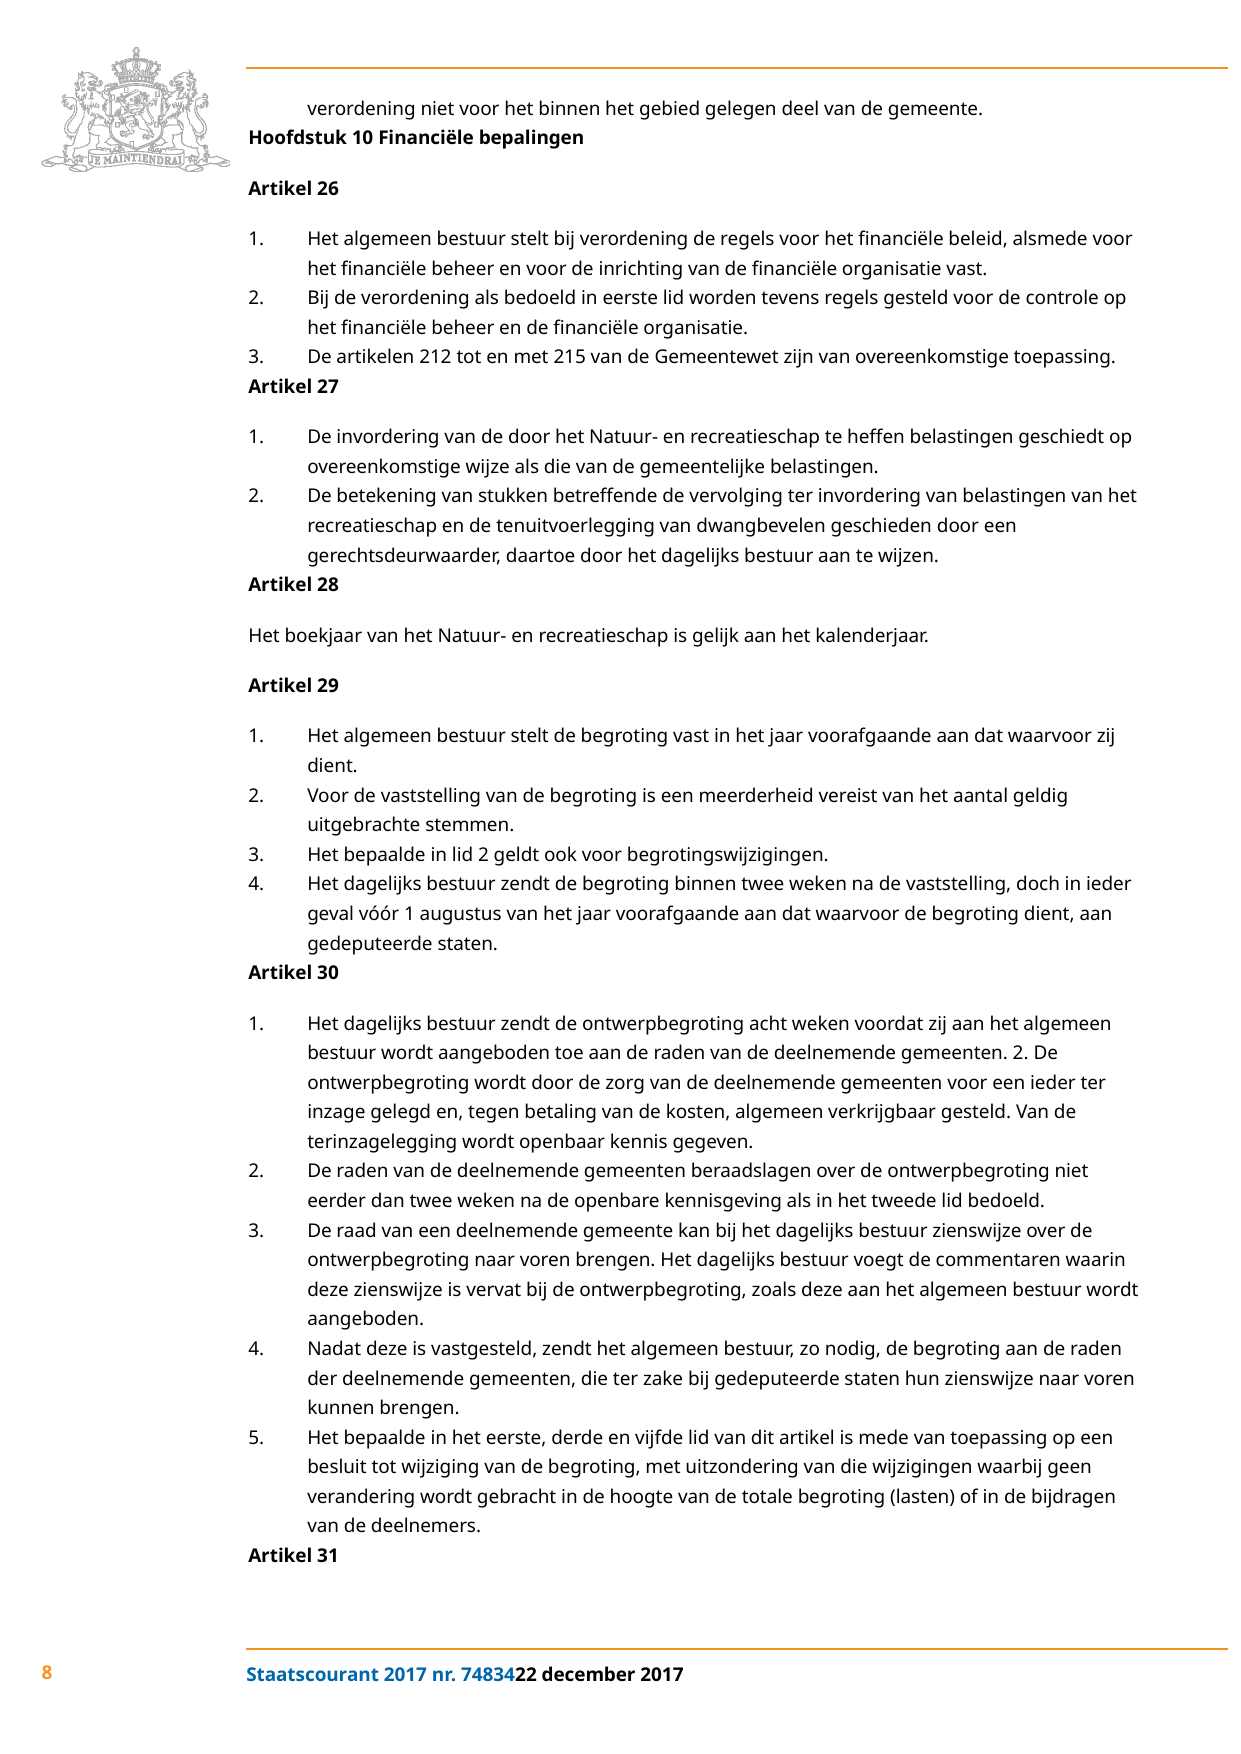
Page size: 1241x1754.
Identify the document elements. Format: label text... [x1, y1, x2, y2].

list Het bepaalde in het eerste, derde en vijfde lid van dit artikel is mede van toepassing op een besluit tot wijziging van de begroting, met uitzondering van die wijzigingen waarbij geen verandering wordt gebracht in de hoogte van de totale begroting (lasten) of in de bijdragen van de deelnemers. [248, 1424, 1152, 1538]
text Artikel 26 [248, 175, 1152, 201]
text Artikel 31 [248, 1542, 1152, 1568]
list De invordering van de door het Natuur- en recreatieschap te heffen belastingen geschiedt op overeenkomstige wijze als die van de gemeentelijke belastingen. [248, 423, 1152, 479]
text Artikel 30 [248, 959, 1152, 985]
list Het dagelijks bestuur zendt de ontwerpbegroting acht weken voordat zij aan het algemeen bestuur wordt aangeboden toe aan de raden van de deelnemende gemeenten. 2. De ontwerpbegroting wordt door de zorg van de deelnemende gemeenten voor een ieder ter inzage gelegd en, tegen betaling van de kosten, algemeen verkrijgbaar gesteld. Van de terinzagelegging wordt openbaar kennis gegeven. [248, 1010, 1152, 1154]
list De raden van de deelnemende gemeenten beraadslagen over de ontwerpbegroting niet eerder dan twee weken na de openbare kennisgeving als in het tweede lid bedoeld. [248, 1158, 1152, 1213]
list Voor de vaststelling van de begroting is een meerderheid vereist van het aantal geldig uitgebrachte stemmen. [248, 782, 1152, 837]
list verordening niet voor het binnen het gebied gelegen deel van de gemeente. [248, 95, 1152, 121]
list Het dagelijks bestuur zendt de begroting binnen twee weken na de vaststelling, doch in ieder geval vóór 1 augustus van het jaar voorafgaande aan dat waarvoor de begroting dient, aan gedeputeerde staten. [248, 871, 1152, 956]
list Het bepaalde in lid 2 geldt ook voor begrotingswijzigingen. [248, 841, 1152, 867]
picture [41, 47, 231, 172]
text Hoofdstuk 10 Financiële bepalingen [248, 124, 1152, 150]
list Het algemeen bestuur stelt bij verordening de regels voor het financiële beleid, alsmede voor het financiële beheer en voor de inrichting van de financiële organisatie vast. [248, 225, 1152, 281]
list Bij de verordening als bedoeld in eerste lid worden tevens regels gesteld voor de controle op het financiële beheer en de financiële organisatie. [248, 284, 1152, 340]
list Het algemeen bestuur stelt de begroting vast in het jaar voorafgaande aan dat waarvoor zij dient. [248, 723, 1152, 778]
list De artikelen 212 tot en met 215 van de Gemeentewet zijn van overeenkomstige toepassing. [248, 343, 1152, 369]
list De raad van een deelnemende gemeente kan bij het dagelijks bestuur zienswijze over de ontwerpbegroting naar voren brengen. Het dagelijks bestuur voegt de commentaren waarin deze zienswijze is vervat bij de ontwerpbegroting, zoals deze aan het algemeen bestuur wordt aangeboden. [248, 1217, 1152, 1331]
text Het boekjaar van het Natuur- en recreatieschap is gelijk aan het kalenderjaar. [248, 622, 1152, 648]
list Nadat deze is vastgesteld, zendt het algemeen bestuur, zo nodig, de begroting aan de raden der deelnemende gemeenten, die ter zake bij gedeputeerde staten hun zienswijze naar voren kunnen brengen. [248, 1335, 1152, 1420]
text Artikel 28 [248, 571, 1152, 597]
list De betekening van stukken betreffende de vervolging ter invordering van belastingen van het recreatieschap en de tenuitvoerlegging van dwangbevelen geschieden door een gerechtsdeurwaarder, daartoe door het dagelijks bestuur aan te wijzen. [248, 483, 1152, 568]
text Artikel 29 [248, 672, 1152, 698]
text Artikel 27 [248, 373, 1152, 399]
